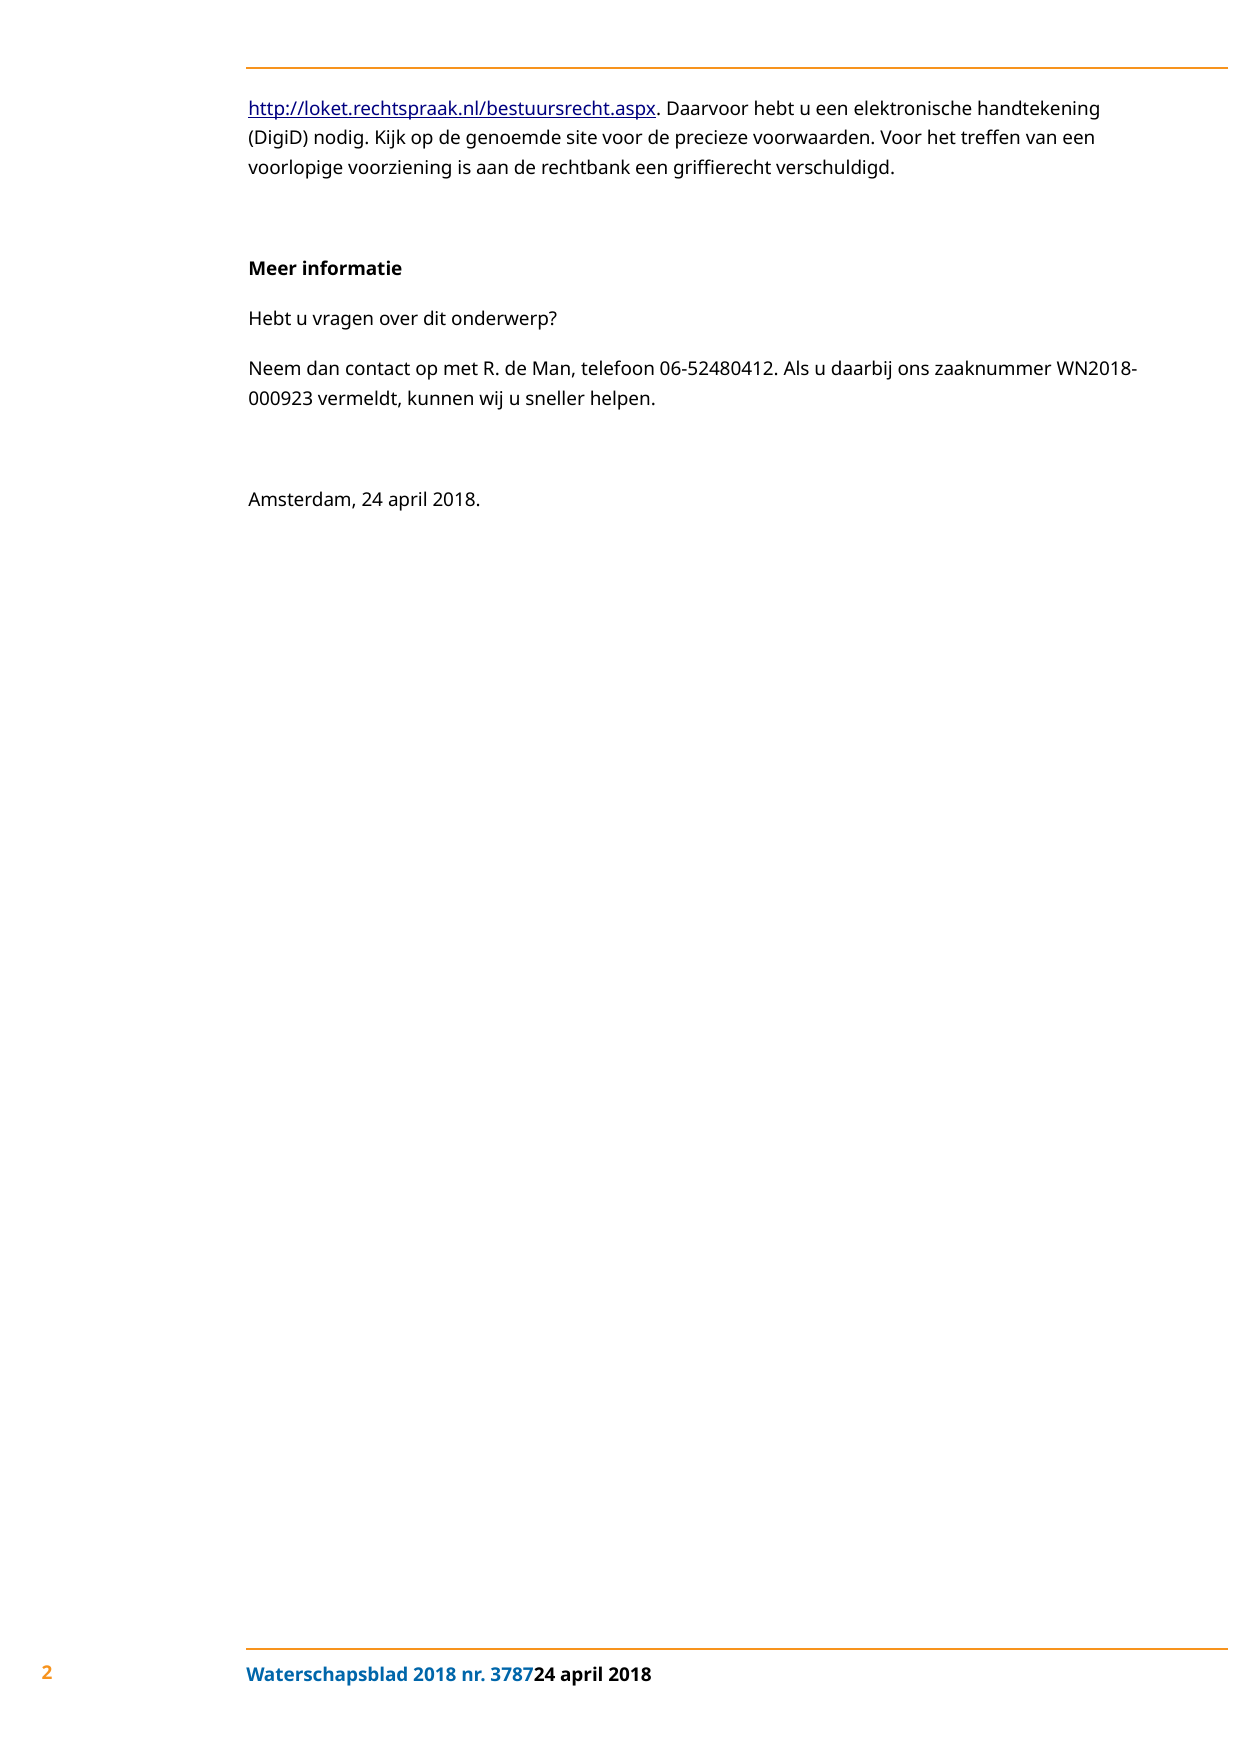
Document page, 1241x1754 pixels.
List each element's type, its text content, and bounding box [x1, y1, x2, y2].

text Meer informatie [248, 255, 1152, 281]
text Neem dan contact op met R. de Man, telefoon 06-52480412. Als u daarbij ons zaaknummer WN2018-000923 vermeldt, kunnen wij u sneller helpen. [248, 356, 1152, 411]
text Hebt u vragen over dit onderwerp? [248, 305, 1152, 331]
text Amsterdam, 24 april 2018. [248, 486, 1152, 512]
picture [41, 47, 231, 172]
text http://loket.rechtspraak.nl/bestuursrecht.aspx. Daarvoor hebt u een elektronische handtekening (DigiD) nodig. Kijk op de genoemde site voor de precieze voorwaarden. Voor het treffen van een voorlopige voorziening is aan de rechtbank een griffierecht verschuldigd. [248, 95, 1152, 180]
